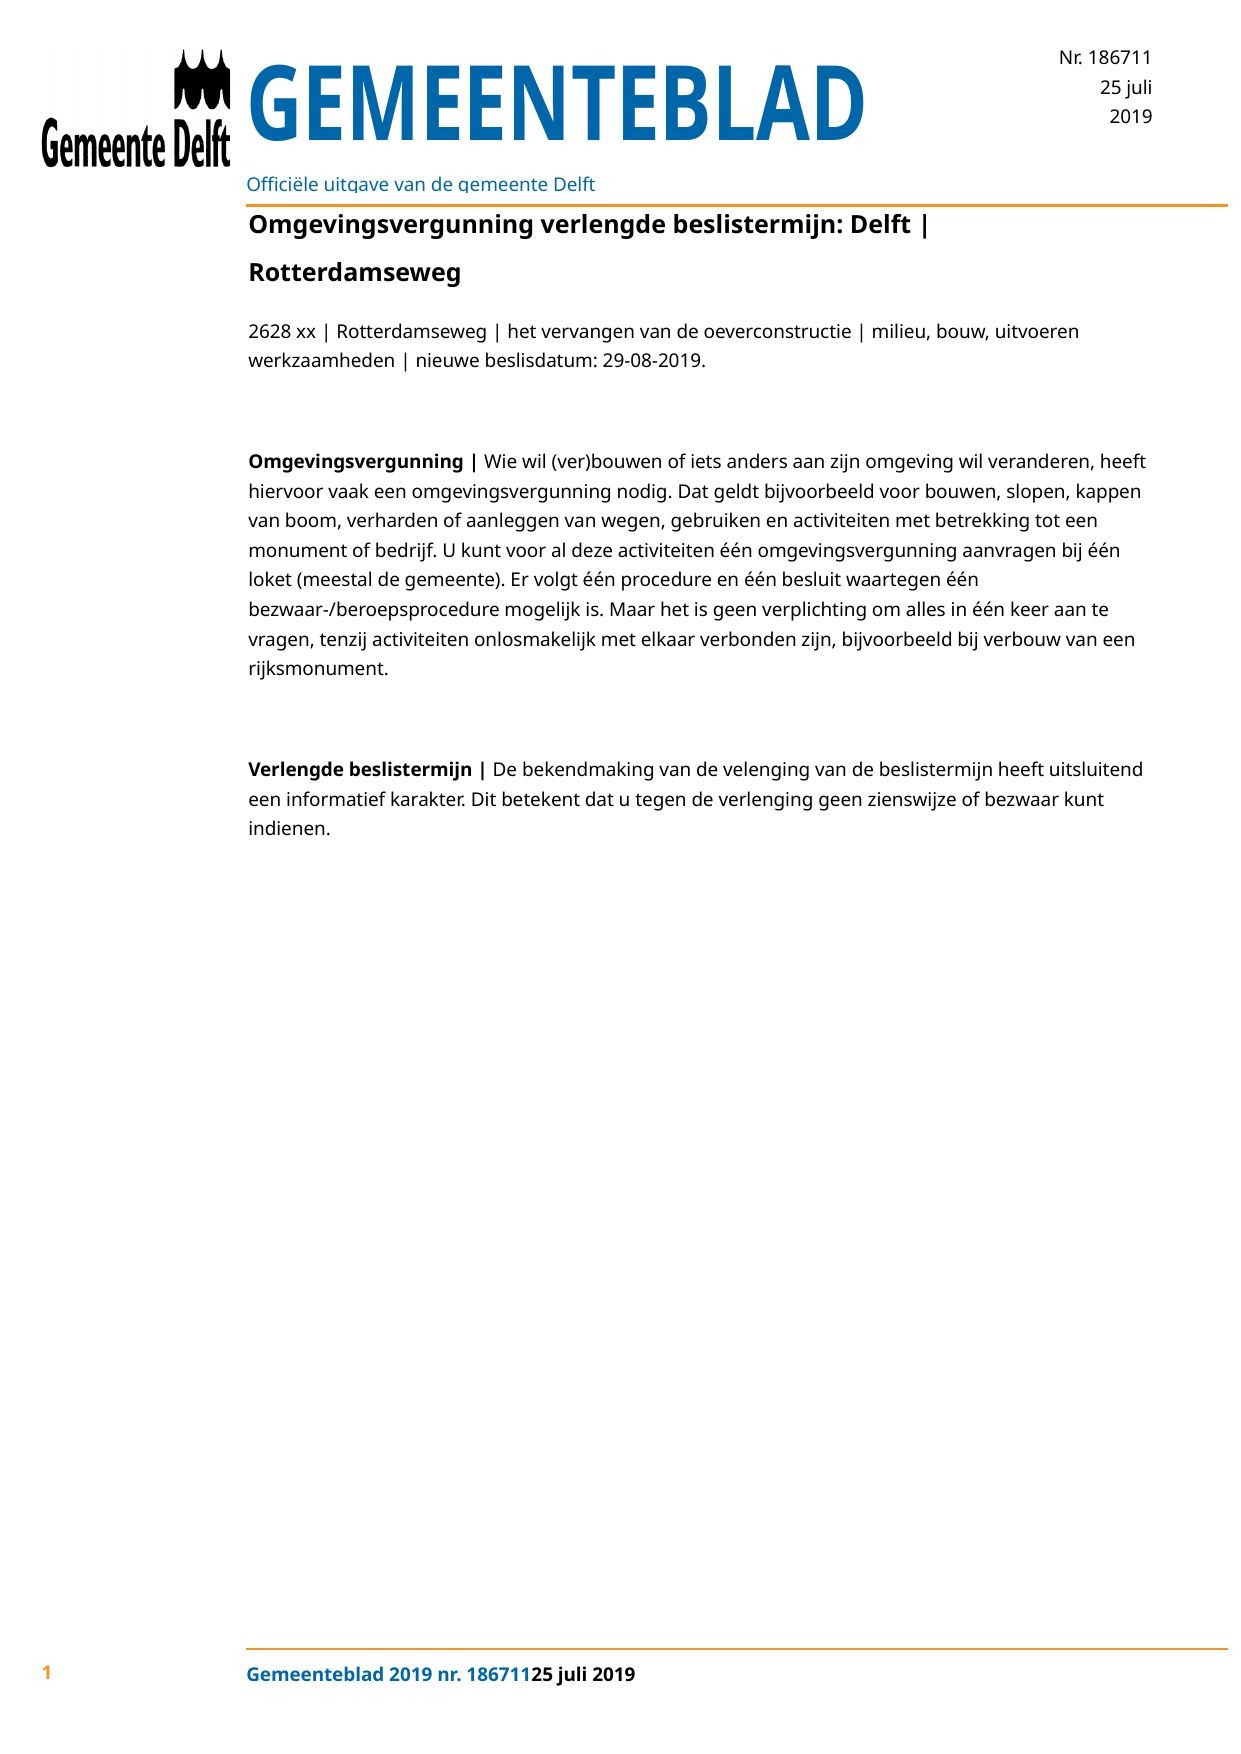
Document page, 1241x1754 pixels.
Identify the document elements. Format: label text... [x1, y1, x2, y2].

picture [41, 47, 231, 172]
text Omgevingsvergunning | Wie wil (ver)bouwen of iets anders aan zijn omgeving wil veranderen, heeft hiervoor vaak een omgevingsvergunning nodig. Dat geldt bijvoorbeeld voor bouwen, slopen, kappen van boom, verharden of aanleggen van wegen, gebruiken en activiteiten met betrekking tot een monument of bedrijf. U kunt voor al deze activiteiten één omgevingsvergunning aanvragen bij één loket (meestal de gemeente). Er volgt één procedure en één besluit waartegen één bezwaar-/beroepsprocedure mogelijk is. Maar het is geen verplichting om alles in één keer aan te vragen, tenzij activiteiten onlosmakelijk met elkaar verbonden zijn, bijvoorbeeld bij verbouw van een rijksmonument. [248, 448, 1152, 681]
text Omgevingsvergunning verlengde beslistermijn: Delft | Rotterdamseweg [248, 207, 1152, 288]
text 2628 xx | Rotterdamseweg | het vervangen van de oeverconstructie | milieu, bouw, uitvoeren werkzaamheden | nieuwe beslisdatum: 29-08-2019. [248, 318, 1152, 373]
text Verlengde beslistermijn | De bekendmaking van de velenging van de beslistermijn heeft uitsluitend een informatief karakter. Dit betekent dat u tegen de verlenging geen zienswijze of bezwaar kunt indienen. [248, 756, 1152, 841]
